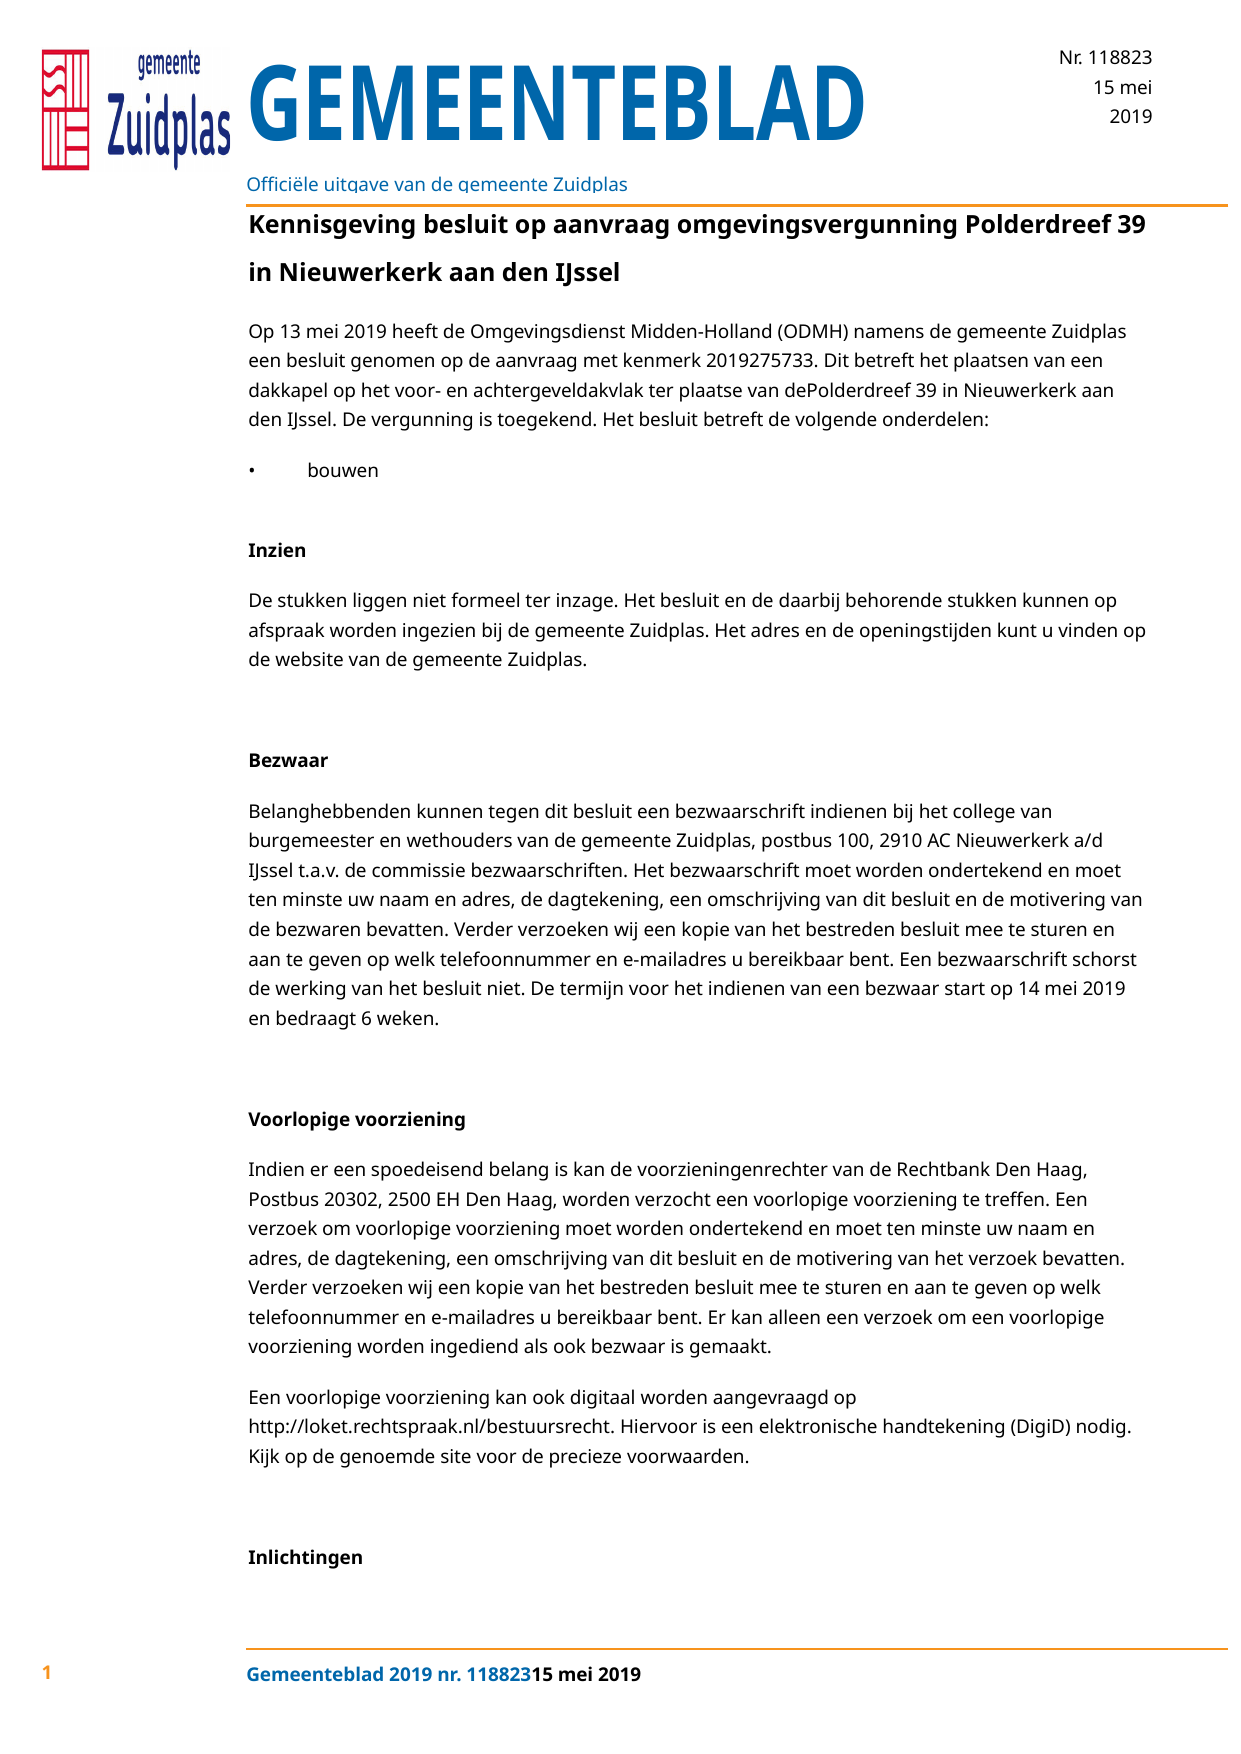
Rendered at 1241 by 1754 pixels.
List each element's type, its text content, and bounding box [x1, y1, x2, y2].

text Inlichtingen [248, 1544, 1152, 1570]
text Kennisgeving besluit op aanvraag omgevingsvergunning Polderdreef 39 in Nieuwerkerk aan den IJssel [248, 207, 1152, 288]
text De stukken liggen niet formeel ter inzage. Het besluit en de daarbij behorende stukken kunnen op afspraak worden ingezien bij de gemeente Zuidplas. Het adres en de openingstijden kunt u vinden op de website van de gemeente Zuidplas. [248, 587, 1152, 672]
text Een voorlopige voorziening kan ook digitaal worden aangevraagd op http://loket.rechtspraak.nl/bestuursrecht. Hiervoor is een elektronische handtekening (DigiD) nodig. Kijk op de genoemde site voor de precieze voorwaarden. [248, 1384, 1152, 1469]
list bouwen [248, 457, 1152, 483]
text Inzien [248, 537, 1152, 563]
text Voorlopige voorziening [248, 1106, 1152, 1132]
picture [41, 47, 231, 172]
text Belanghebbenden kunnen tegen dit besluit een bezwaarschrift indienen bij het college van burgemeester en wethouders van de gemeente Zuidplas, postbus 100, 2910 AC Nieuwerkerk a/d IJssel t.a.v. de commissie bezwaarschriften. Het bezwaarschrift moet worden ondertekend en moet ten minste uw naam en adres, de dagtekening, een omschrijving van dit besluit en de motivering van de bezwaren bevatten. Verder verzoeken wij een kopie van het bestreden besluit mee te sturen en aan te geven op welk telefoonnummer en e-mailadres u bereikbaar bent. Een bezwaarschrift schorst de werking van het besluit niet. De termijn voor het indienen van een bezwaar start op 14 mei 2019 en bedraagt 6 weken. [248, 798, 1152, 1031]
text Op 13 mei 2019 heeft de Omgevingsdienst Midden-Holland (ODMH) namens de gemeente Zuidplas een besluit genomen op de aanvraag met kenmerk 2019275733. Dit betreft het plaatsen van een dakkapel op het voor- en achtergeveldakvlak ter plaatse van dePolderdreef 39 in Nieuwerkerk aan den IJssel. De vergunning is toegekend. Het besluit betreft de volgende onderdelen: [248, 318, 1152, 432]
text Indien er een spoedeisend belang is kan de voorzieningenrechter van de Rechtbank Den Haag, Postbus 20302, 2500 EH Den Haag, worden verzocht een voorlopige voorziening te treffen. Een verzoek om voorlopige voorziening moet worden ondertekend en moet ten minste uw naam en adres, de dagtekening, een omschrijving van dit besluit en de motivering van het verzoek bevatten. Verder verzoeken wij een kopie van het bestreden besluit mee te sturen en aan te geven op welk telefoonnummer en e-mailadres u bereikbaar bent. Er kan alleen een verzoek om een voorlopige voorziening worden ingediend als ook bezwaar is gemaakt. [248, 1156, 1152, 1359]
text Bezwaar [248, 747, 1152, 773]
